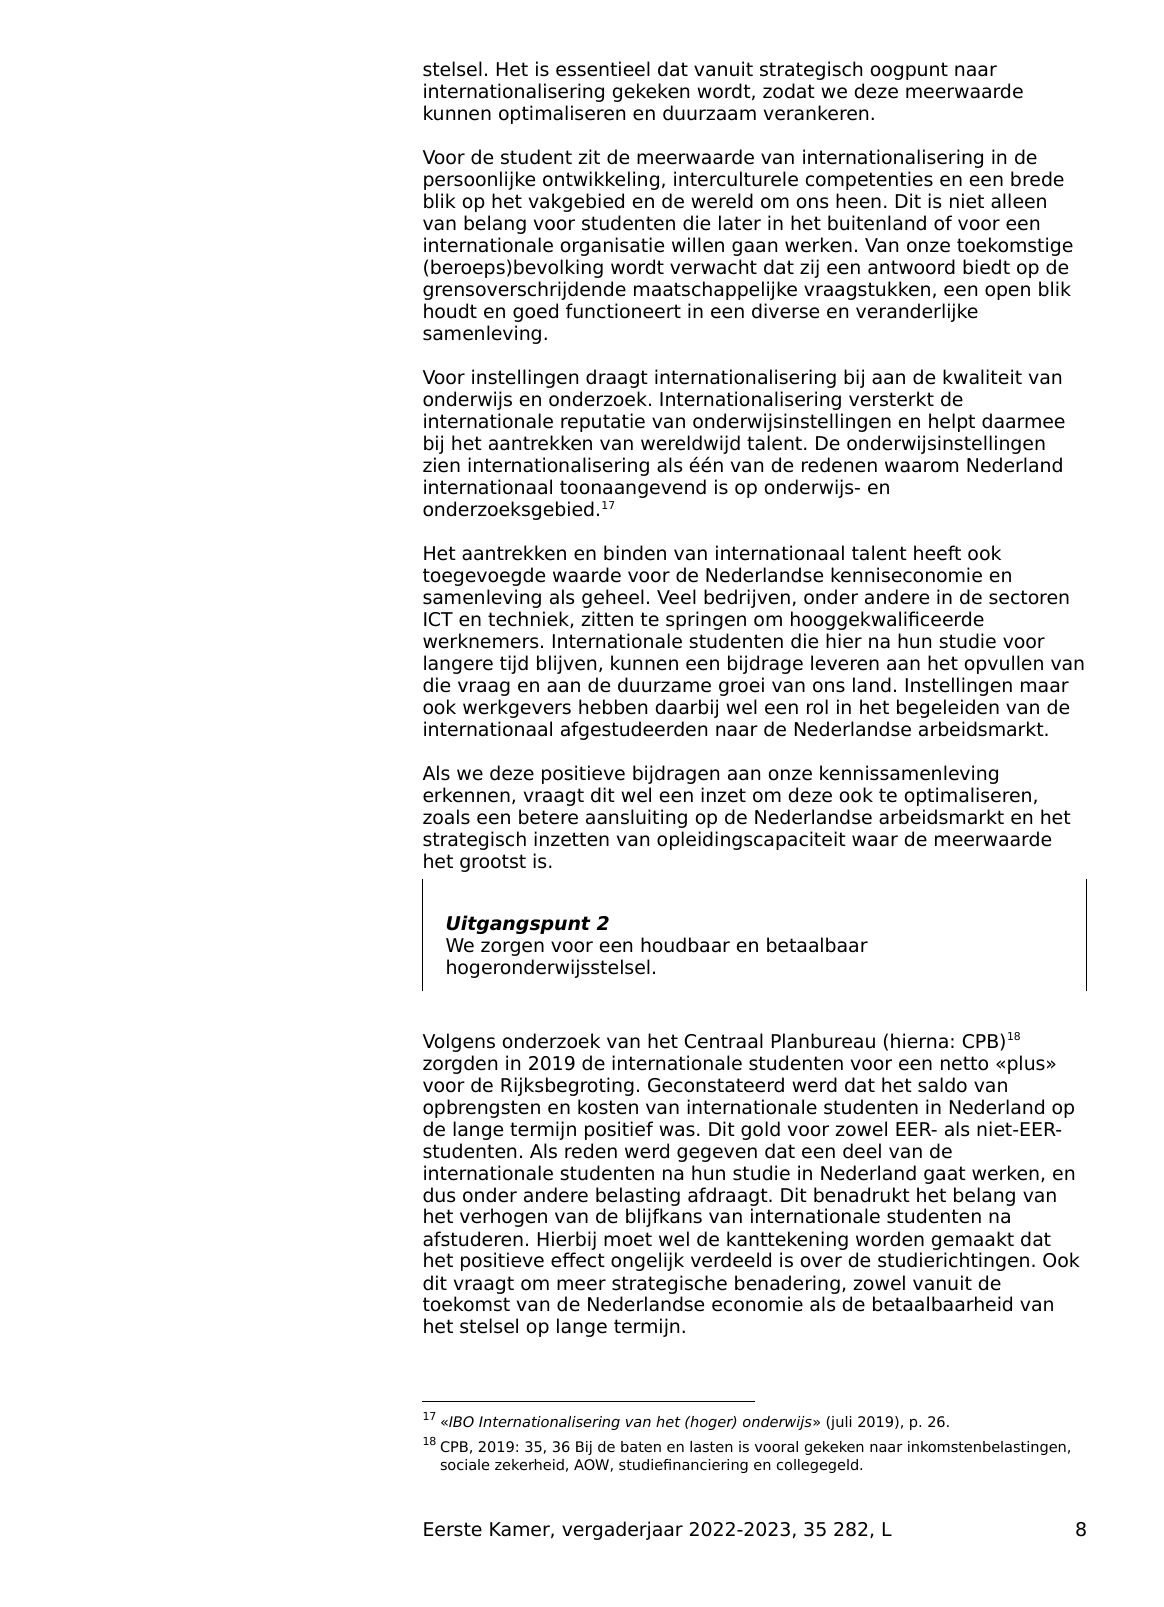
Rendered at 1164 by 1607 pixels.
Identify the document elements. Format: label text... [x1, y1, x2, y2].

text Voor de student zit de meerwaarde van internationalisering in de persoonlijke ontwikkeling, interculturele competenties en een brede blik op het vakgebied en de wereld om ons heen. Dit is niet alleen van belang voor studenten die later in het buitenland of voor een internationale organisatie willen gaan werken. Van onze toekomstige (beroeps)bevolking wordt verwacht dat zij een antwoord biedt op de grensoverschrijdende maatschappelijke vraagstukken, een open blik houdt en goed functioneert in een diverse en veranderlijke samenleving. [422, 147, 1087, 345]
text Als we deze positieve bijdragen aan onze kennissamenleving erkennen, vraagt dit wel een inzet om deze ook te optimaliseren, zoals een betere aansluiting op de Nederlandse arbeidsmarkt en het strategisch inzetten van opleidingscapaciteit waar de meerwaarde het grootst is. [422, 763, 1087, 873]
text «IBO Internationalisering van het (hoger) onderwijs» (juli 2019), p. 26. [422, 1410, 1087, 1432]
text Het aantrekken en binden van internationaal talent heeft ook toegevoegde waarde voor de Nederlandse kenniseconomie en samenleving als geheel. Veel bedrijven, onder andere in de sectoren ICT en techniek, zitten te springen om hooggekwalificeerde werknemers. Internationale studenten die hier na hun studie voor langere tijd blijven, kunnen een bijdrage leveren aan het opvullen van die vraag en aan de duurzame groei van ons land. Instellingen maar ook werkgevers hebben daarbij wel een rol in het begeleiden van de internationaal afgestudeerden naar de Nederlandse arbeidsmarkt. [422, 543, 1087, 741]
text stelsel. Het is essentieel dat vanuit strategisch oogpunt naar internationalisering gekeken wordt, zodat we deze meerwaarde kunnen optimaliseren en duurzaam verankeren. [422, 59, 1087, 125]
text CPB, 2019: 35, 36 Bij de baten en lasten is vooral gekeken naar inkomstenbelastingen, sociale zekerheid, AOW, studiefinanciering en collegegeld. [422, 1435, 1087, 1474]
text Volgens onderzoek van het Centraal Planbureau (hierna: CPB) zorgden in 2019 de internationale studenten voor een netto «plus» voor de Rijksbegroting. Geconstateerd werd dat het saldo van opbrengsten en kosten van internationale studenten in Nederland op de lange termijn positief was. Dit gold voor zowel EER- als niet-EER-studenten. Als reden werd gegeven dat een deel van de internationale studenten na hun studie in Nederland gaat werken, en dus onder andere belasting afdraagt. Dit benadrukt het belang van het verhogen van de blijfkans van internationale studenten na afstuderen. Hierbij moet wel de kanttekening worden gemaakt dat het positieve effect ongelijk verdeeld is over de studierichtingen. Ook dit vraagt om meer strategische benadering, zowel vanuit de toekomst van de Nederlandse economie als de betaalbaarheid van het stelsel op lange termijn. [422, 1031, 1087, 1338]
text Voor instellingen draagt internationalisering bij aan de kwaliteit van onderwijs en onderzoek. Internationalisering versterkt de internationale reputatie van onderwijsinstellingen en helpt daarmee bij het aantrekken van wereldwijd talent. De onderwijsinstellingen zien internationalisering als één van de redenen waarom Nederland internationaal toonaangevend is op onderwijs- en onderzoeksgebied. [422, 367, 1087, 521]
table_header Uitgangspunt 2 We zorgen voor een houdbaar en betaalbaar hogeronderwijsstelsel. [423, 879, 1086, 991]
